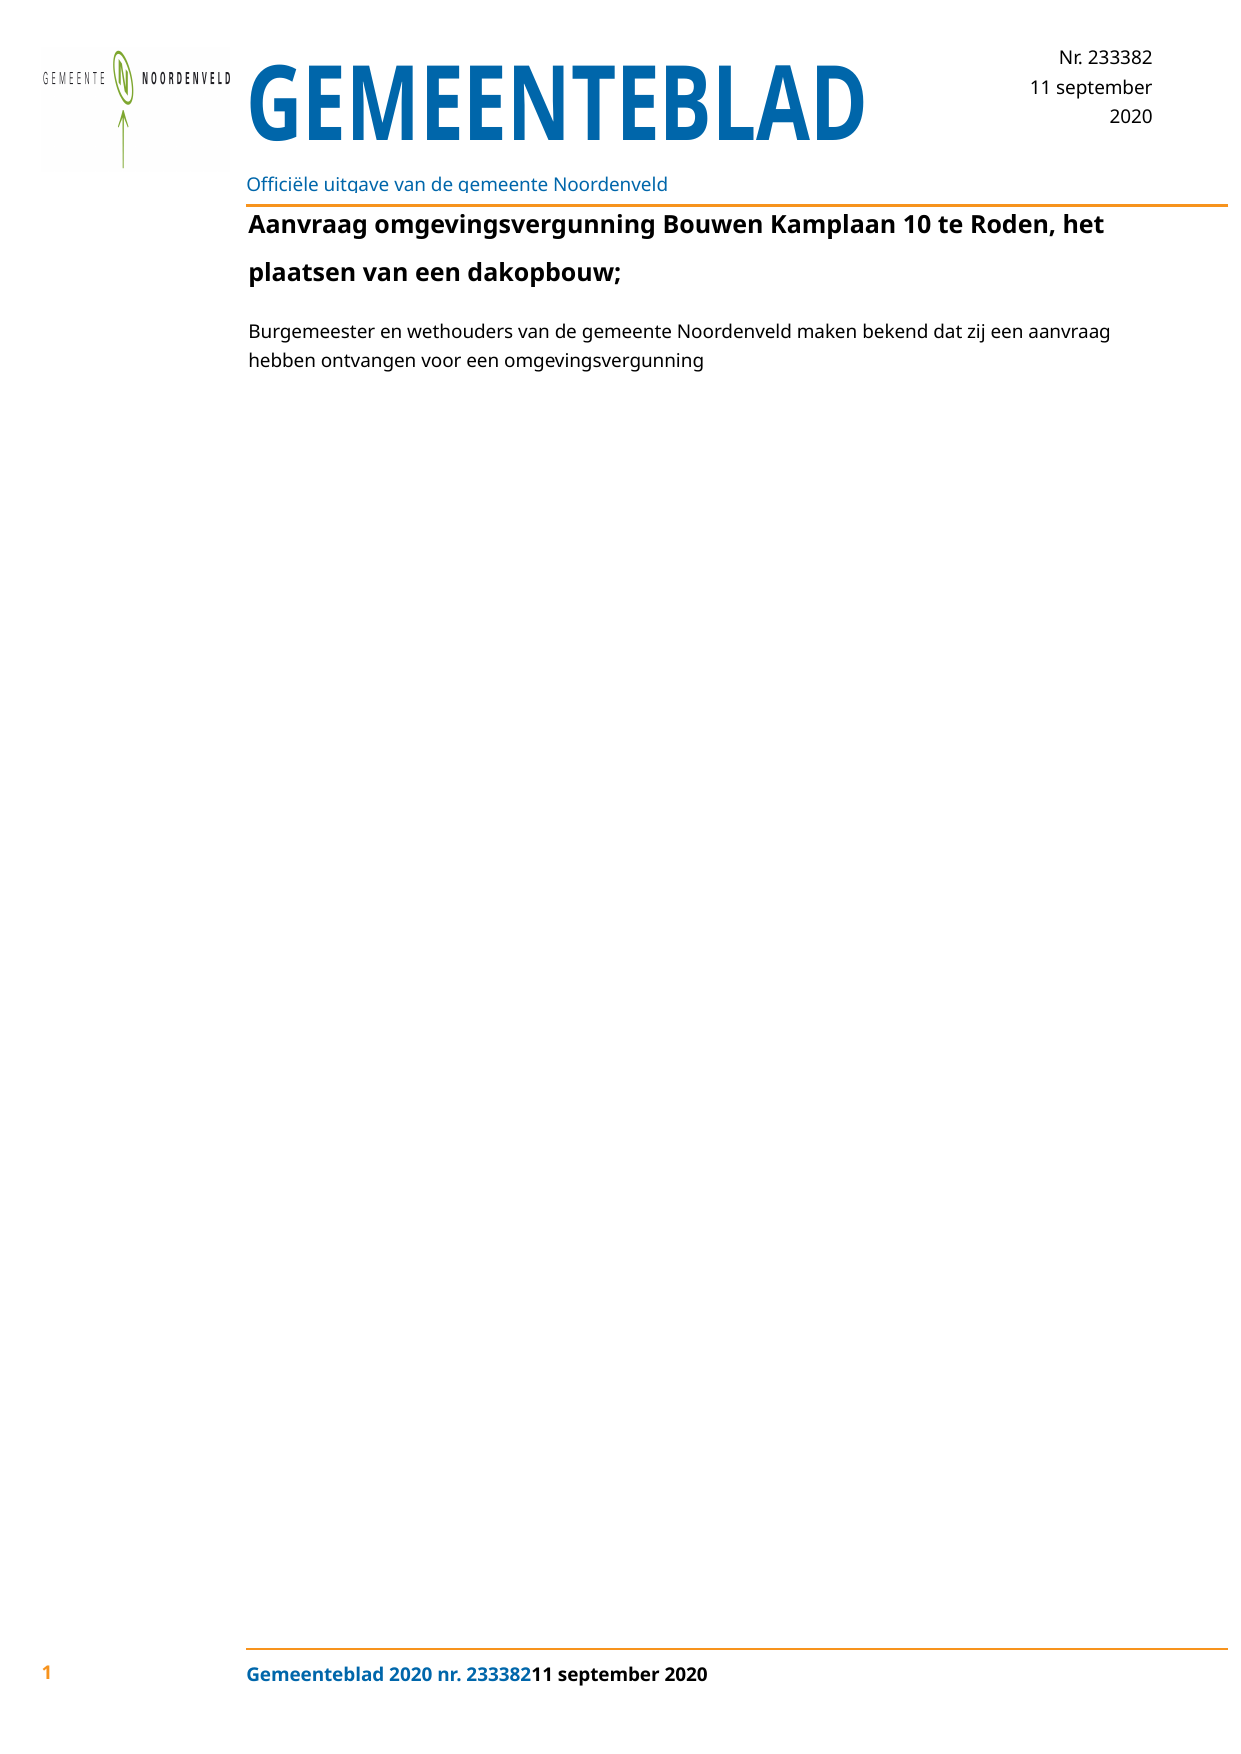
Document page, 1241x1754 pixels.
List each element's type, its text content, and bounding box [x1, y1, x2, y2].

text Burgemeester en wethouders van de gemeente Noordenveld maken bekend dat zij een aanvraag hebben ontvangen voor een omgevingsvergunning [248, 318, 1152, 373]
text Aanvraag omgevingsvergunning Bouwen Kamplaan 10 te Roden, het plaatsen van een dakopbouw; [248, 207, 1152, 288]
picture [41, 47, 231, 172]
